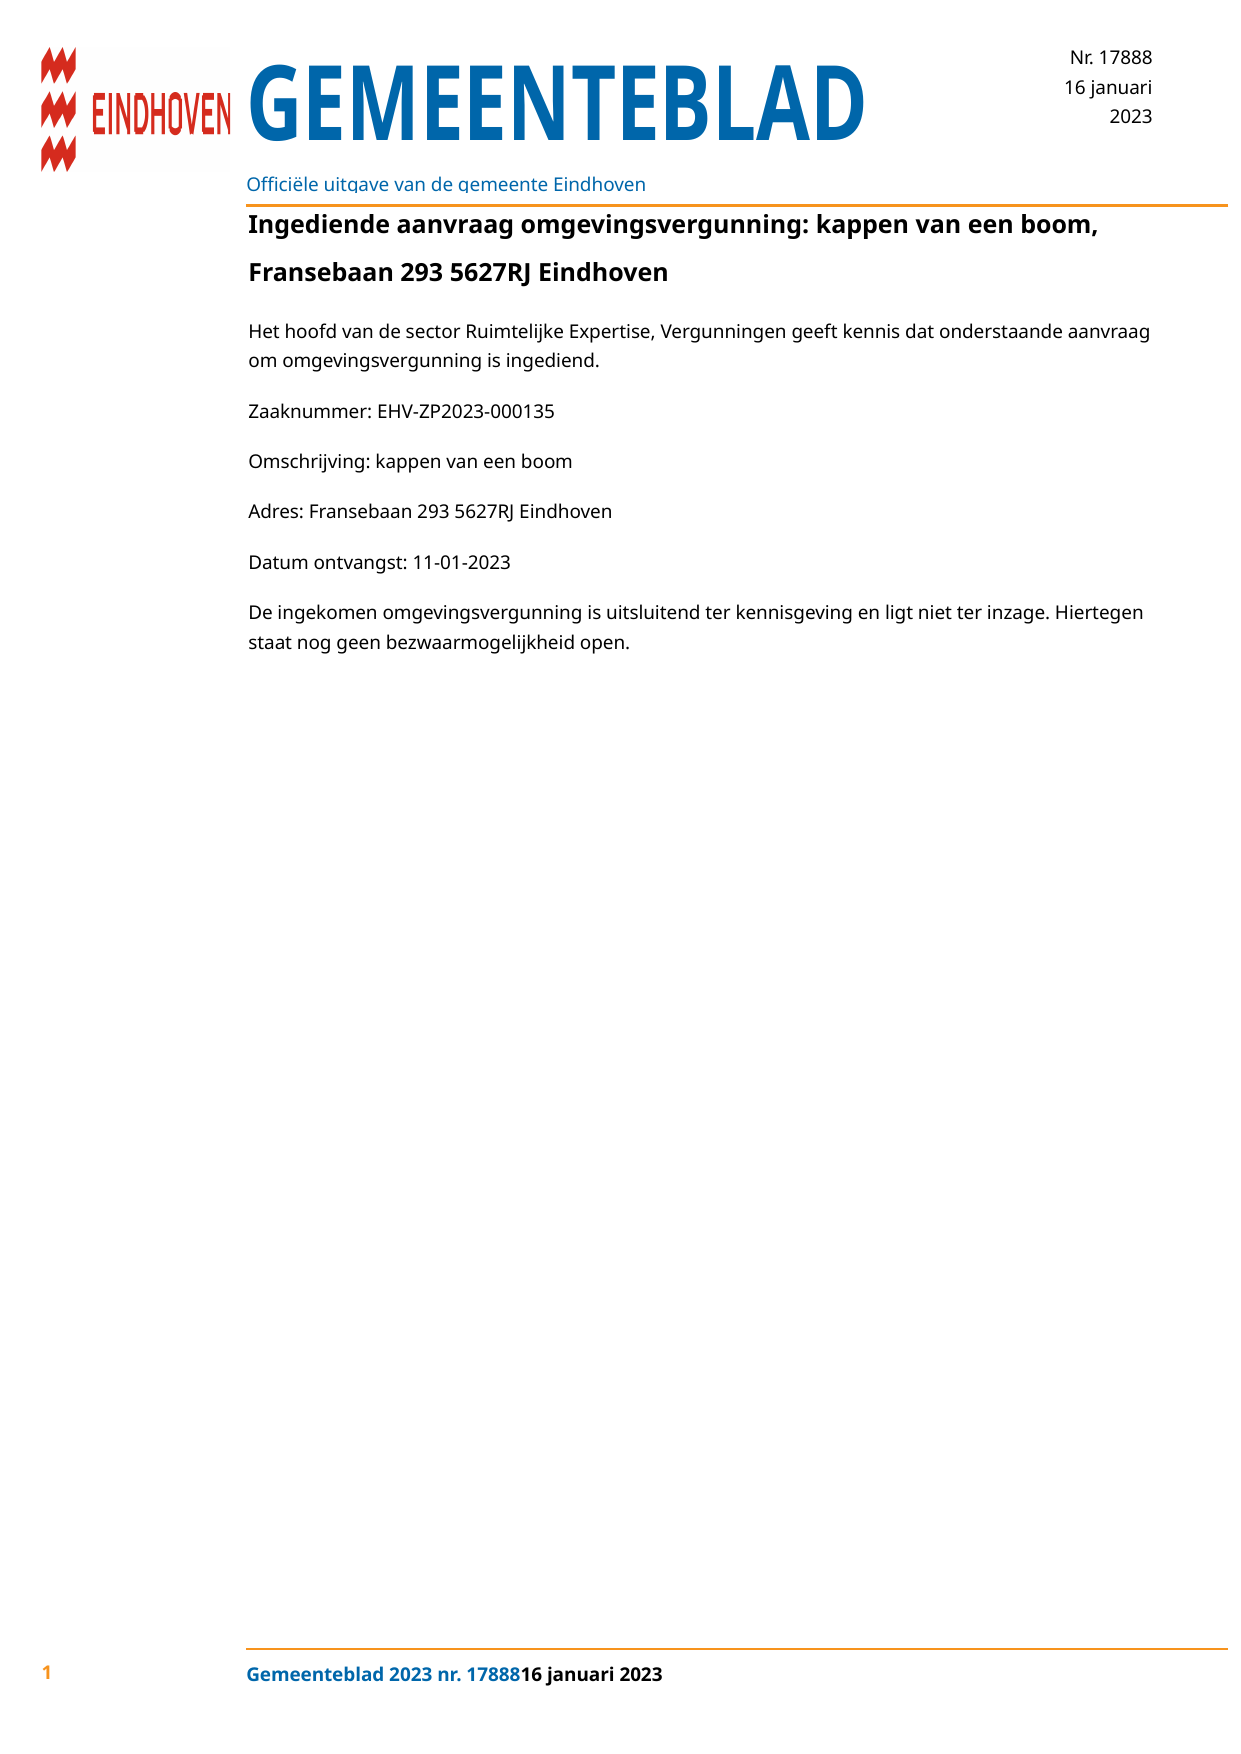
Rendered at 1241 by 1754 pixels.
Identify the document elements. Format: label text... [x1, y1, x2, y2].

text Ingediende aanvraag omgevingsvergunning: kappen van een boom, Fransebaan 293 5627RJ Eindhoven [248, 207, 1152, 288]
text Zaaknummer: EHV-ZP2023-000135 [248, 398, 1152, 424]
text Adres: Fransebaan 293 5627RJ Eindhoven [248, 499, 1152, 524]
picture [41, 47, 231, 172]
text De ingekomen omgevingsvergunning is uitsluitend ter kennisgeving en ligt niet ter inzage. Hiertegen staat nog geen bezwaarmogelijkheid open. [248, 599, 1152, 655]
text Omschrijving: kappen van een boom [248, 448, 1152, 474]
text Datum ontvangst: 11-01-2023 [248, 549, 1152, 575]
text Het hoofd van de sector Ruimtelijke Expertise, Vergunningen geeft kennis dat onderstaande aanvraag om omgevingsvergunning is ingediend. [248, 318, 1152, 373]
